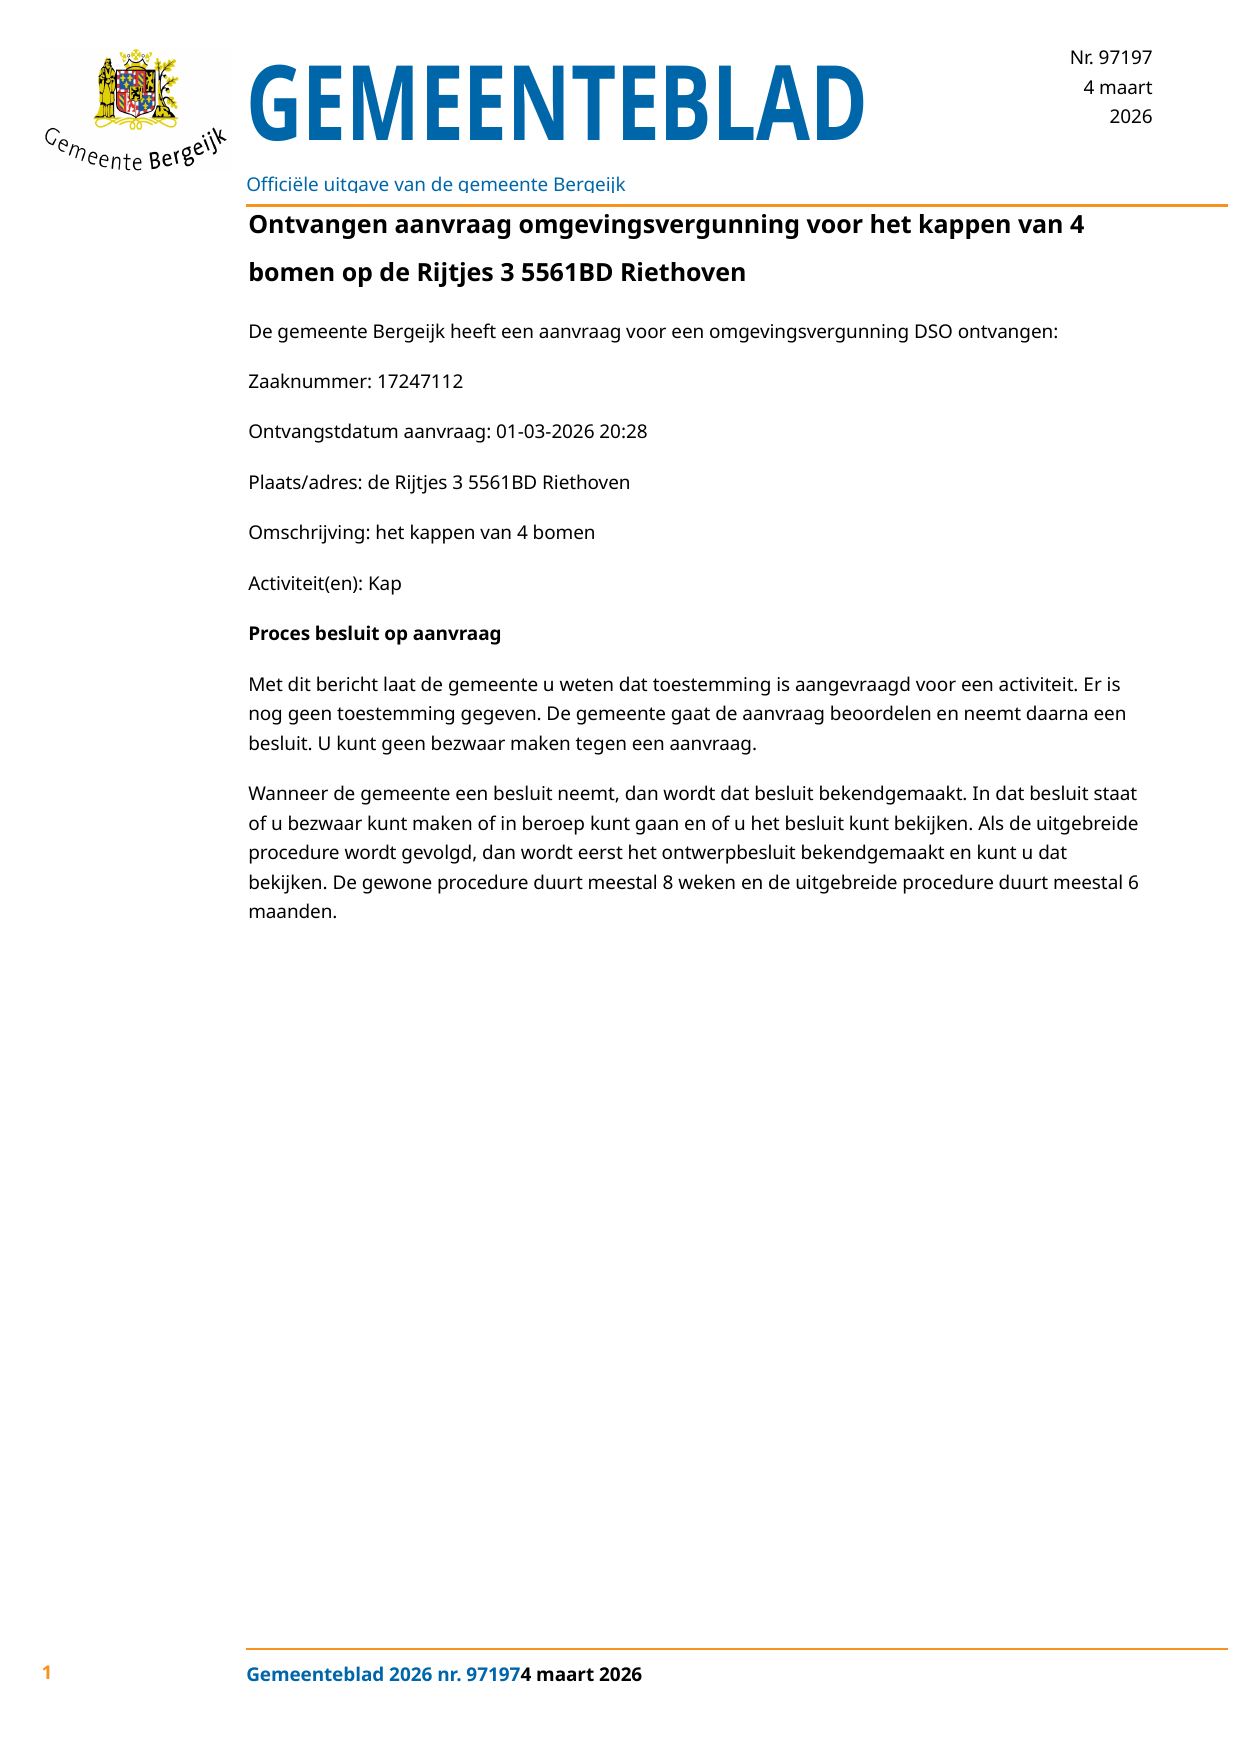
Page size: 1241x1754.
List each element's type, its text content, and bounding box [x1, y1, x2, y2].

text Activiteit(en): Kap [248, 570, 1152, 596]
text Zaaknummer: 17247112 [248, 368, 1152, 394]
text Omschrijving: het kappen van 4 bomen [248, 519, 1152, 545]
text Plaats/adres: de Rijtjes 3 5561BD Riethoven [248, 469, 1152, 495]
text Proces besluit op aanvraag [248, 620, 1152, 646]
text Wanneer de gemeente een besluit neemt, dan wordt dat besluit bekendgemaakt. In dat besluit staat of u bezwaar kunt maken of in beroep kunt gaan en of u het besluit kunt bekijken. Als de uitgebreide procedure wordt gevolgd, dan wordt eerst het ontwerpbesluit bekendgemaakt en kunt u dat bekijken. De gewone procedure duurt meestal 8 weken en de uitgebreide procedure duurt meestal 6 maanden. [248, 780, 1152, 924]
text De gemeente Bergeijk heeft een aanvraag voor een omgevingsvergunning DSO ontvangen: [248, 318, 1152, 344]
picture [41, 47, 231, 172]
text Ontvangen aanvraag omgevingsvergunning voor het kappen van 4 bomen op de Rijtjes 3 5561BD Riethoven [248, 207, 1152, 288]
text Ontvangstdatum aanvraag: 01-03-2026 20:28 [248, 419, 1152, 444]
text Met dit bericht laat de gemeente u weten dat toestemming is aangevraagd voor een activiteit. Er is nog geen toestemming gegeven. De gemeente gaat de aanvraag beoordelen en neemt daarna een besluit. U kunt geen bezwaar maken tegen een aanvraag. [248, 671, 1152, 756]
